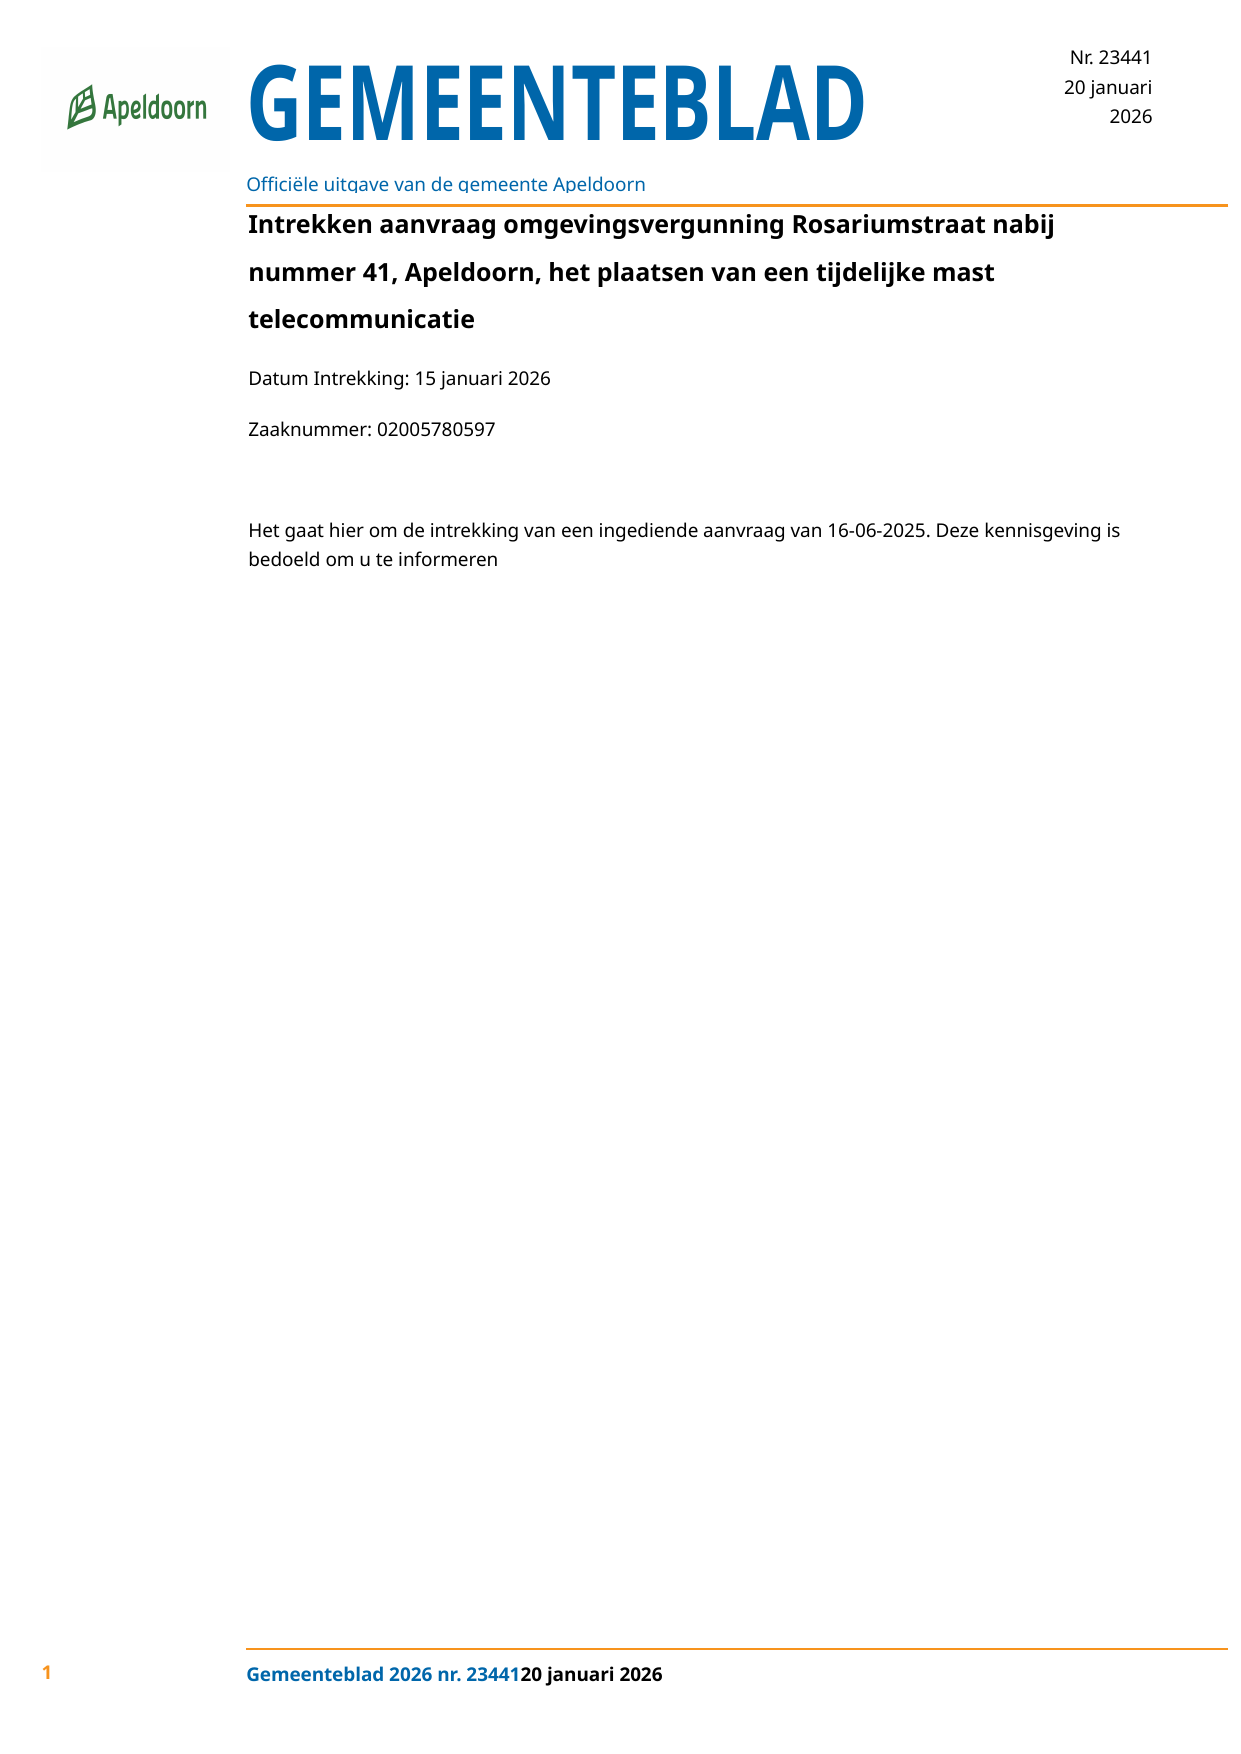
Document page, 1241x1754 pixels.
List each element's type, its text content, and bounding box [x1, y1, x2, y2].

text Intrekken aanvraag omgevingsvergunning Rosariumstraat nabij nummer 41, Apeldoorn, het plaatsen van een tijdelijke mast telecommunicatie [248, 207, 1152, 336]
text Datum Intrekking: 15 januari 2026 [248, 366, 1152, 391]
picture [41, 47, 231, 172]
text Zaaknummer: 02005780597 [248, 416, 1152, 442]
text Het gaat hier om de intrekking van een ingediende aanvraag van 16-06-2025. Deze kennisgeving is bedoeld om u te informeren [248, 517, 1152, 572]
